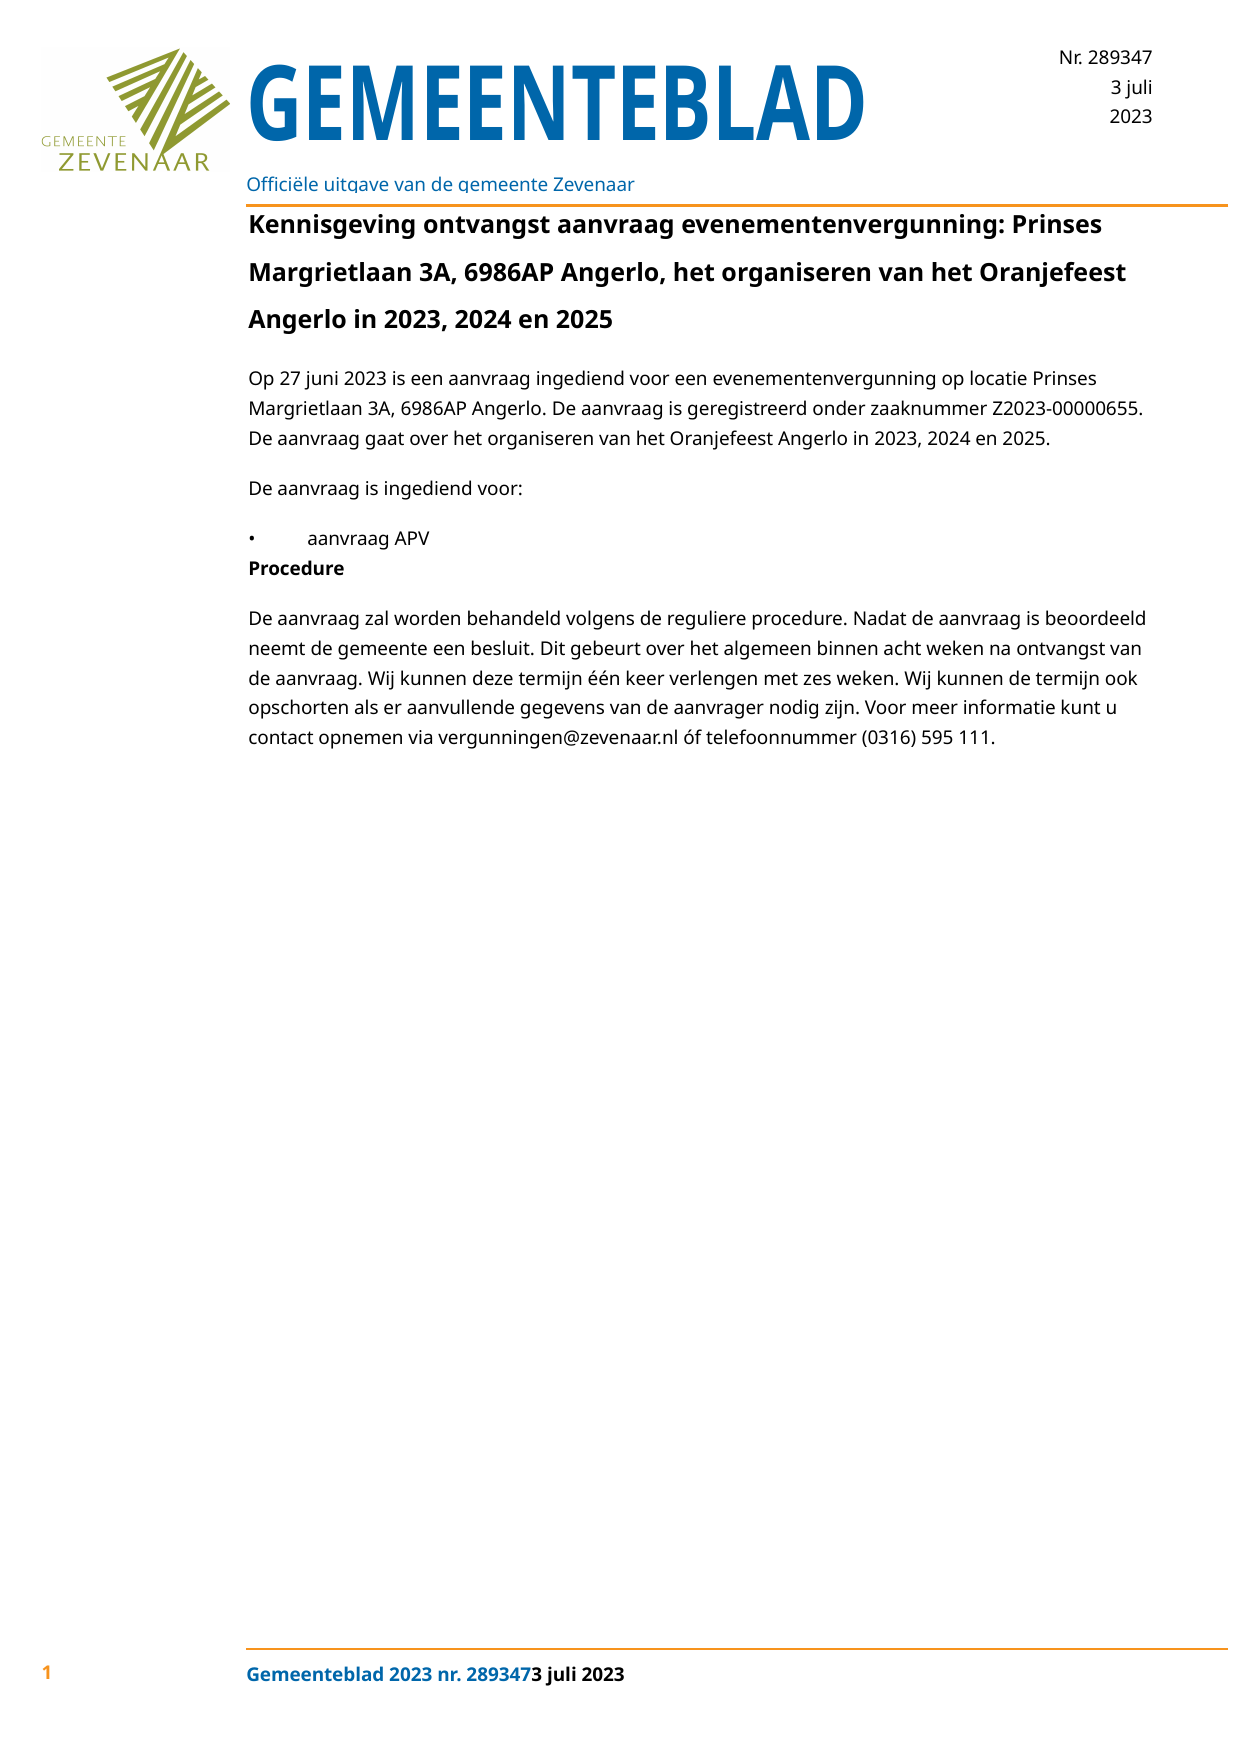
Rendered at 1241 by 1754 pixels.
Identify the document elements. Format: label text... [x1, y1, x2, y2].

list aanvraag APV [248, 526, 1152, 551]
text De aanvraag is ingediend voor: [248, 475, 1152, 501]
text Kennisgeving ontvangst aanvraag evenementenvergunning: Prinses Margrietlaan 3A, 6986AP Angerlo, het organiseren van het Oranjefeest Angerlo in 2023, 2024 en 2025 [248, 207, 1152, 336]
picture [41, 47, 231, 172]
text Op 27 juni 2023 is een aanvraag ingediend voor een evenementenvergunning op locatie Prinses Margrietlaan 3A, 6986AP Angerlo. De aanvraag is geregistreerd onder zaaknummer Z2023-00000655. De aanvraag gaat over het organiseren van het Oranjefeest Angerlo in 2023, 2024 en 2025. [248, 366, 1152, 450]
text Procedure [248, 555, 1152, 581]
text De aanvraag zal worden behandeld volgens de reguliere procedure. Nadat de aanvraag is beoordeeld neemt de gemeente een besluit. Dit gebeurt over het algemeen binnen acht weken na ontvangst van de aanvraag. Wij kunnen deze termijn één keer verlengen met zes weken. Wij kunnen de termijn ook opschorten als er aanvullende gegevens van de aanvrager nodig zijn. Voor meer informatie kunt u contact opnemen via vergunningen@zevenaar.nl óf telefoonnummer (0316) 595 111. [248, 606, 1152, 749]
